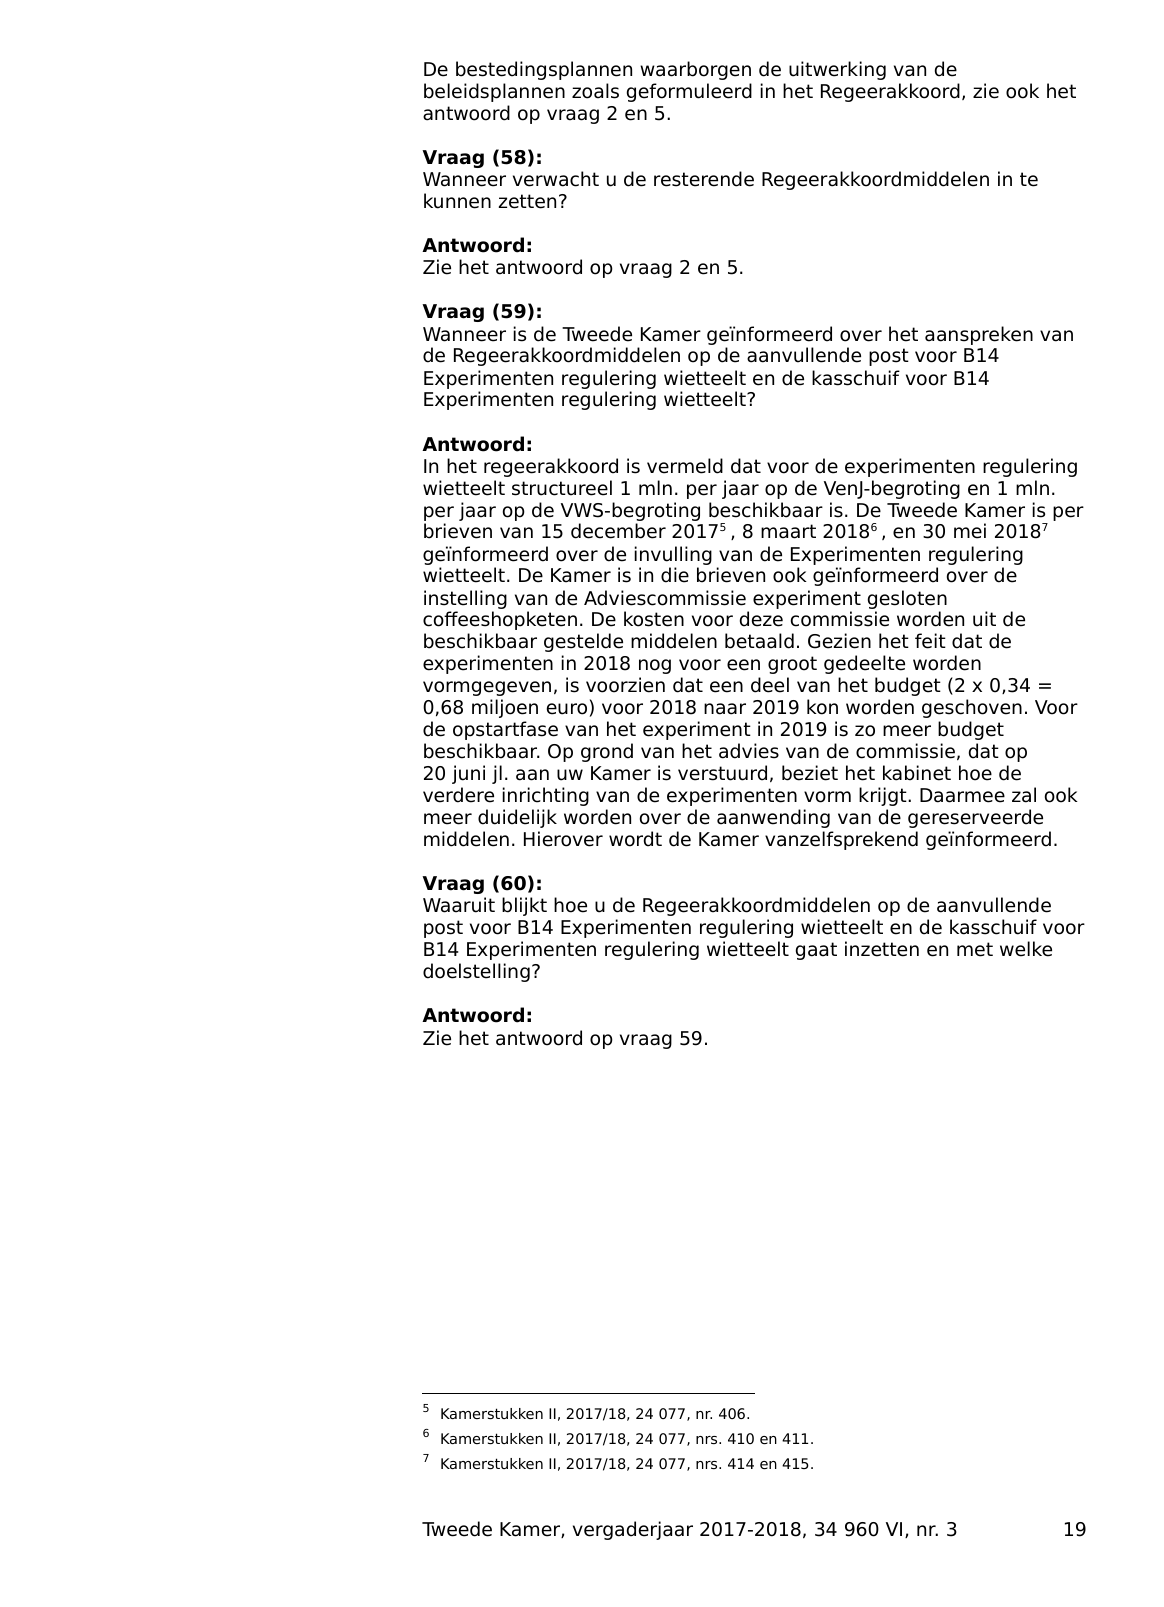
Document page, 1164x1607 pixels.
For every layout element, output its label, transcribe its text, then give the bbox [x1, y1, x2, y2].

text Wanneer verwacht u de resterende Regeerakkoordmiddelen in te kunnen zetten? [422, 169, 1087, 213]
text Antwoord: [422, 1005, 1087, 1027]
text Antwoord: [422, 235, 1087, 257]
text Waaruit blijkt hoe u de Regeerakkoordmiddelen op de aanvullende post voor B14 Experimenten regulering wietteelt en de kasschuif voor B14 Experimenten regulering wietteelt gaat inzetten en met welke doelstelling? [422, 895, 1087, 983]
text De bestedingsplannen waarborgen de uitwerking van de beleidsplannen zoals geformuleerd in het Regeerakkoord, zie ook het antwoord op vraag 2 en 5. [422, 59, 1087, 125]
text Zie het antwoord op vraag 2 en 5. [422, 257, 1087, 279]
text Wanneer is de Tweede Kamer geïnformeerd over het aanspreken van de Regeerakkoordmiddelen op de aanvullende post voor B14 Experimenten regulering wietteelt en de kasschuif voor B14 Experimenten regulering wietteelt? [422, 323, 1087, 411]
text Kamerstukken II, 2017/18, 24 077, nrs. 414 en 415. [422, 1452, 1087, 1474]
text In het regeerakkoord is vermeld dat voor de experimenten regulering wietteelt structureel 1 mln. per jaar op de VenJ-begroting en 1 mln. per jaar op de VWS-begroting beschikbaar is. De Tweede Kamer is per brieven van 15 december 2017, 8 maart 2018, en 30 mei 2018 geïnformeerd over de invulling van de Experimenten regulering wietteelt. De Kamer is in die brieven ook geïnformeerd over de instelling van de Adviescommissie experiment gesloten coffeeshopketen. De kosten voor deze commissie worden uit de beschikbaar gestelde middelen betaald. Gezien het feit dat de experimenten in 2018 nog voor een groot gedeelte worden vormgegeven, is voorzien dat een deel van het budget (2 x 0,34 = 0,68 miljoen euro) voor 2018 naar 2019 kon worden geschoven. Voor de opstartfase van het experiment in 2019 is zo meer budget beschikbaar. Op grond van het advies van de commissie, dat op 20 juni jl. aan uw Kamer is verstuurd, beziet het kabinet hoe de verdere inrichting van de experimenten vorm krijgt. Daarmee zal ook meer duidelijk worden over de aanwending van de gereserveerde middelen. Hierover wordt de Kamer vanzelfsprekend geïnformeerd. [422, 456, 1087, 851]
text Zie het antwoord op vraag 59. [422, 1027, 1087, 1049]
text Vraag (59): [422, 301, 1087, 323]
text Vraag (60): [422, 873, 1087, 895]
text Kamerstukken II, 2017/18, 24 077, nrs. 410 en 411. [422, 1427, 1087, 1449]
text Vraag (58): [422, 147, 1087, 169]
text Antwoord: [422, 433, 1087, 456]
text Kamerstukken II, 2017/18, 24 077, nr. 406. [422, 1402, 1087, 1424]
